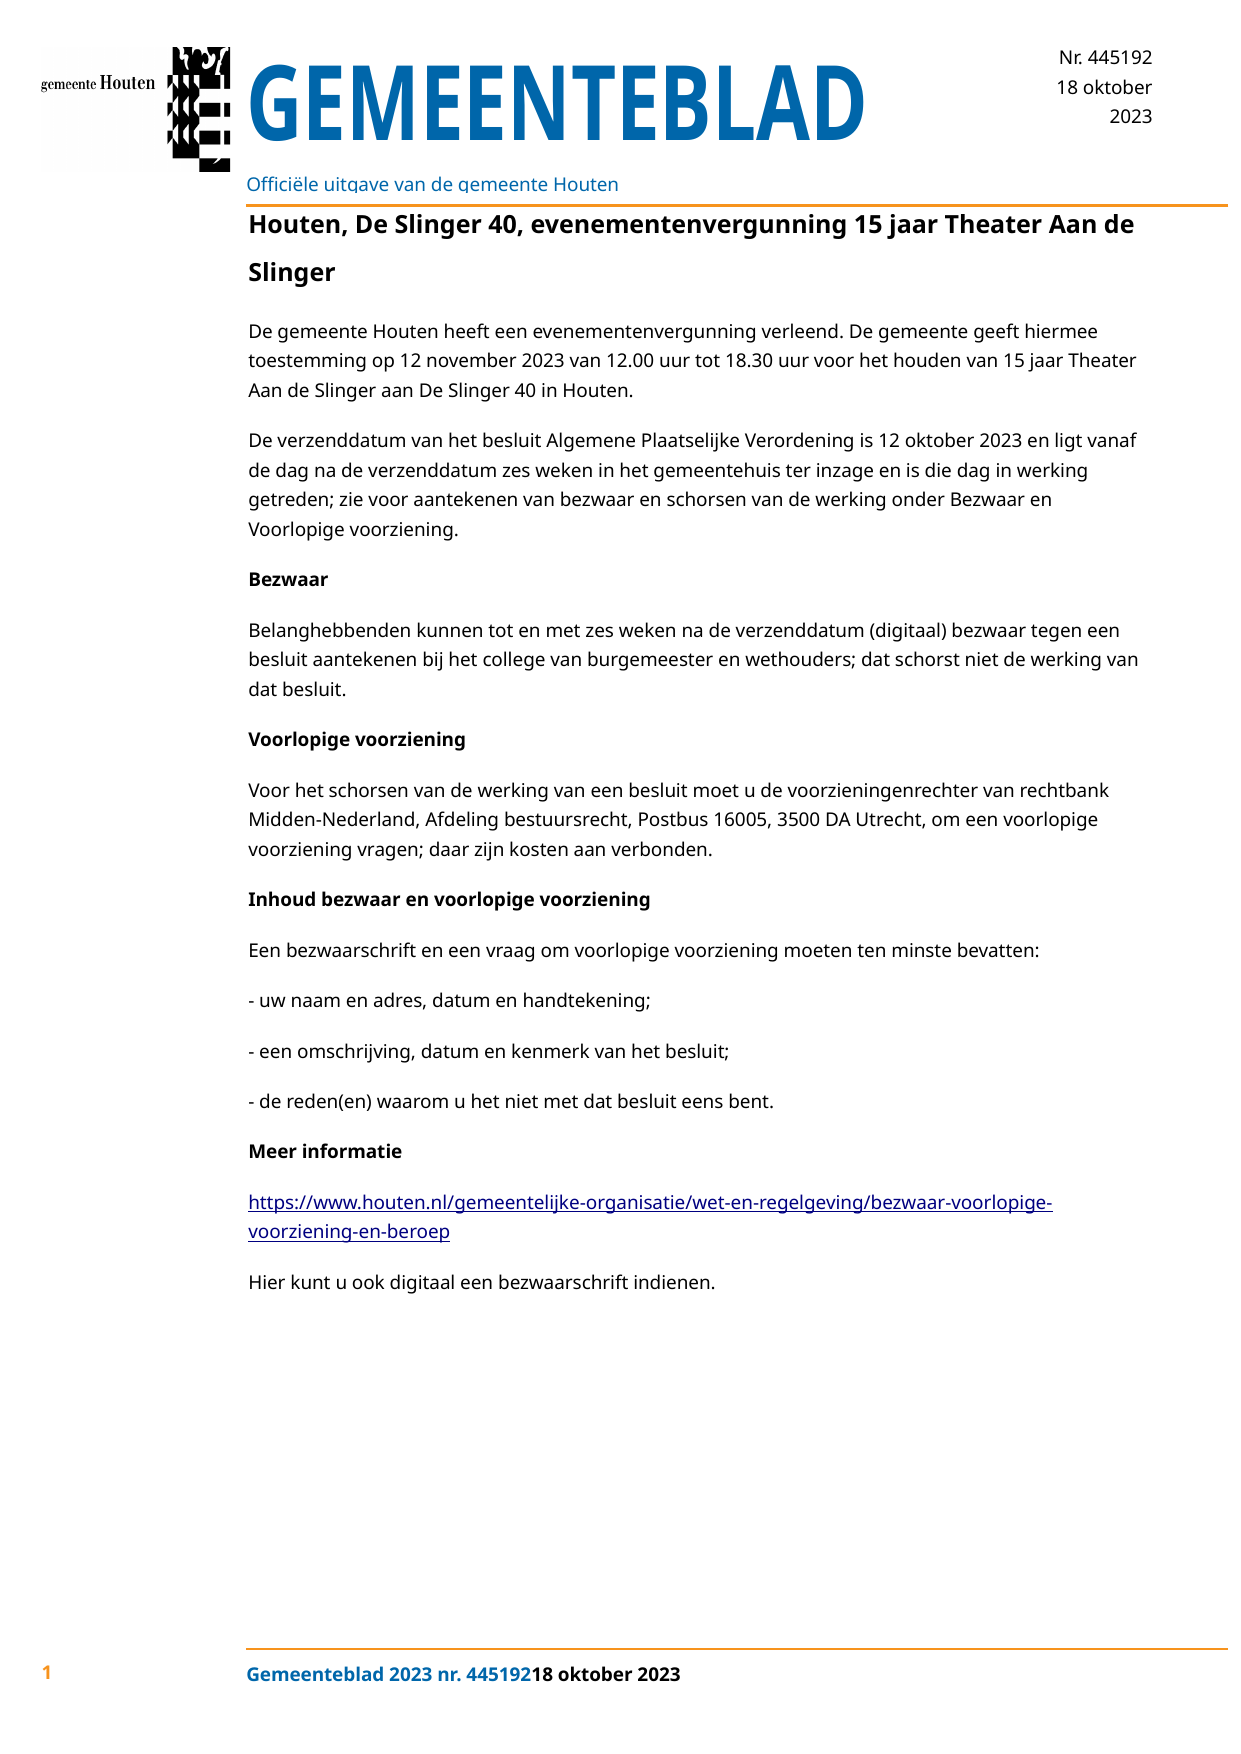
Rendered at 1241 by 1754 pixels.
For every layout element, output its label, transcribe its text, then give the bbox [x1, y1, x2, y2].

text Inhoud bezwaar en voorlopige voorziening [248, 887, 1152, 912]
text - uw naam en adres, datum en handtekening; [248, 987, 1152, 1013]
text - een omschrijving, datum en kenmerk van het besluit; [248, 1038, 1152, 1064]
text Bezwaar [248, 567, 1152, 592]
text https://www.houten.nl/gemeentelijke-organisatie/wet-en-regelgeving/bezwaar-voorlopige-voorziening-en-beroep [248, 1189, 1152, 1244]
text - de reden(en) waarom u het niet met dat besluit eens bent. [248, 1088, 1152, 1114]
text Belanghebbenden kunnen tot en met zes weken na de verzenddatum (digitaal) bezwaar tegen een besluit aantekenen bij het college van burgemeester en wethouders; dat schorst niet de werking van dat besluit. [248, 617, 1152, 702]
text De verzenddatum van het besluit Algemene Plaatselijke Verordening is 12 oktober 2023 en ligt vanaf de dag na de verzenddatum zes weken in het gemeentehuis ter inzage en is die dag in werking getreden; zie voor aantekenen van bezwaar en schorsen van de werking onder Bezwaar en Voorlopige voorziening. [248, 427, 1152, 542]
picture [41, 47, 231, 172]
text Meer informatie [248, 1139, 1152, 1164]
text Houten, De Slinger 40, evenementenvergunning 15 jaar Theater Aan de Slinger [248, 207, 1152, 288]
text Een bezwaarschrift en een vraag om voorlopige voorziening moeten ten minste bevatten: [248, 937, 1152, 963]
text Voor het schorsen van de werking van een besluit moet u de voorzieningenrechter van rechtbank Midden-Nederland, Afdeling bestuursrecht, Postbus 16005, 3500 DA Utrecht, om een voorlopige voorziening vragen; daar zijn kosten aan verbonden. [248, 777, 1152, 862]
text Hier kunt u ook digitaal een bezwaarschrift indienen. [248, 1269, 1152, 1295]
text De gemeente Houten heeft een evenementenvergunning verleend. De gemeente geeft hiermee toestemming op 12 november 2023 van 12.00 uur tot 18.30 uur voor het houden van 15 jaar Theater Aan de Slinger aan De Slinger 40 in Houten. [248, 318, 1152, 403]
text Voorlopige voorziening [248, 727, 1152, 752]
